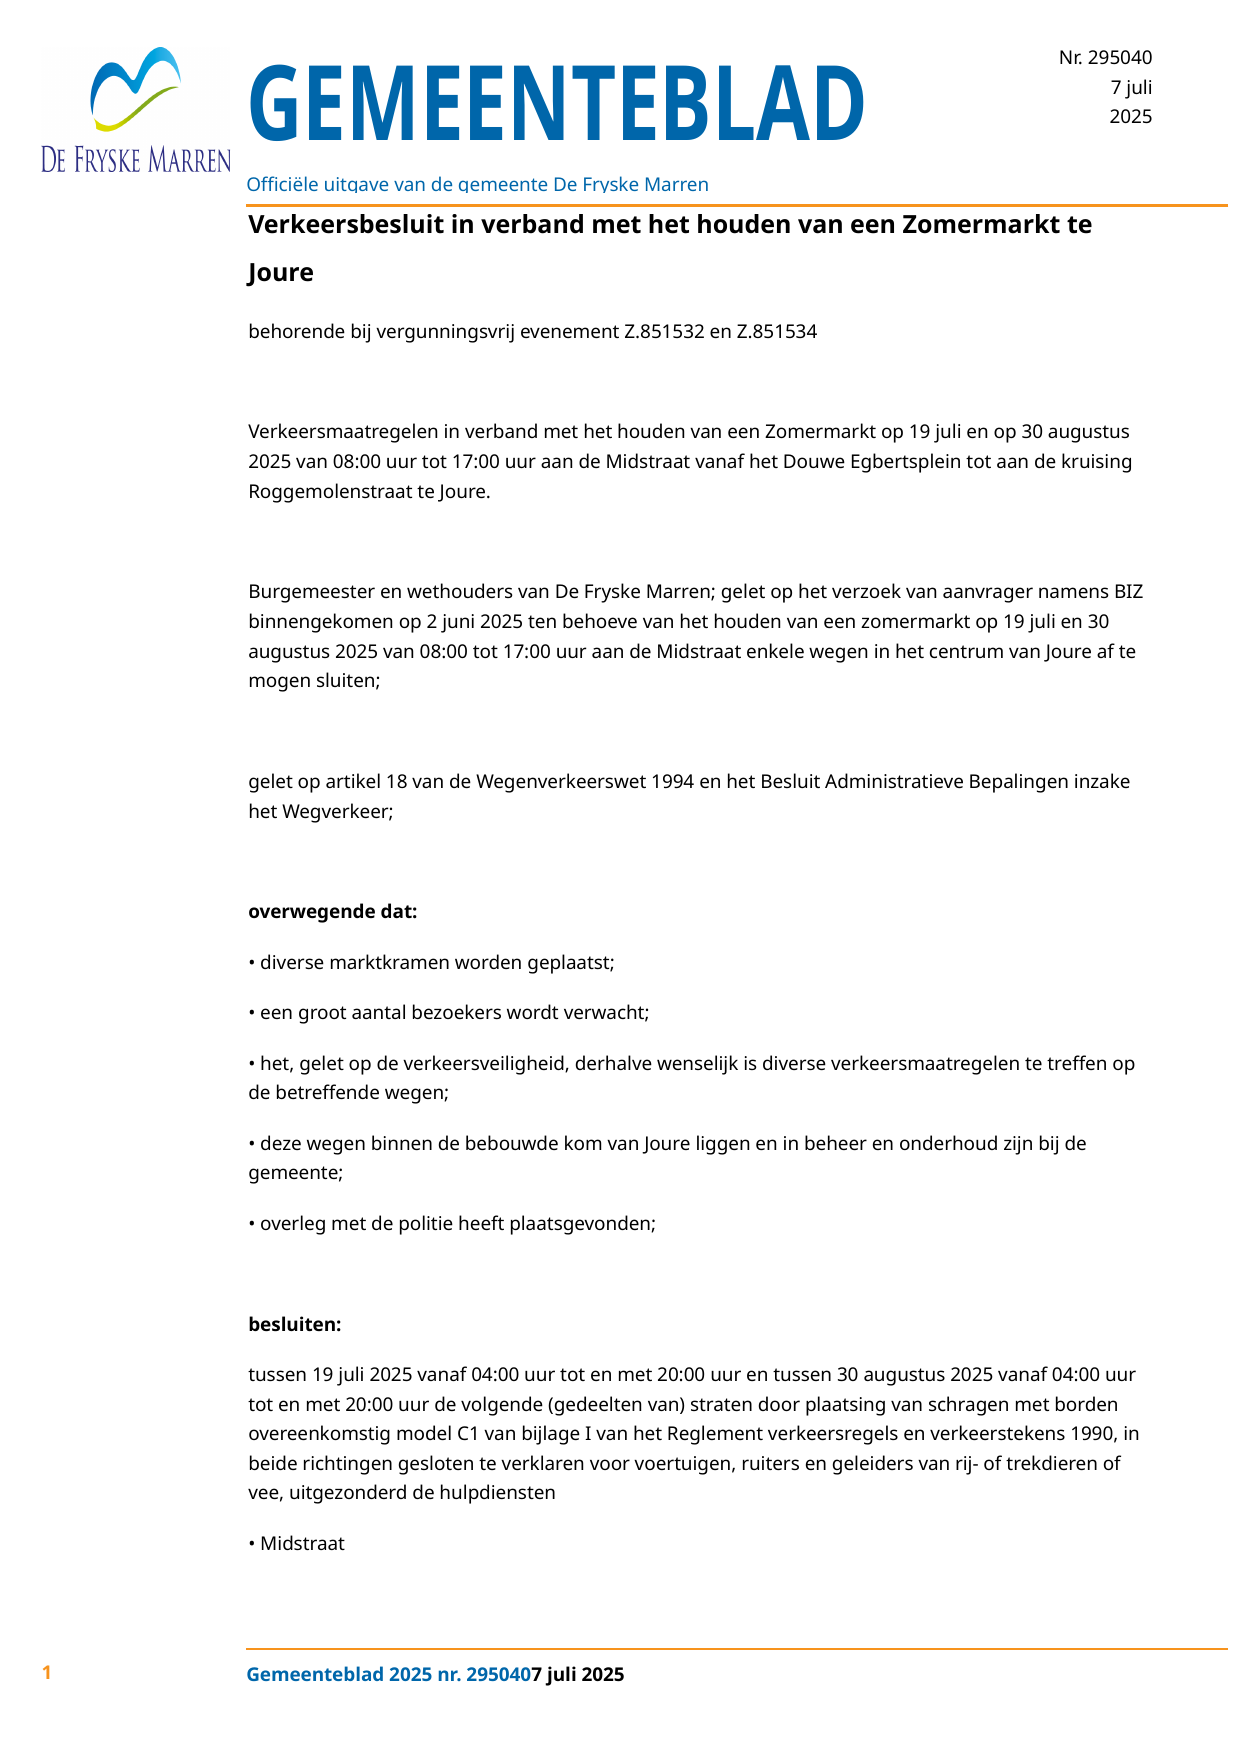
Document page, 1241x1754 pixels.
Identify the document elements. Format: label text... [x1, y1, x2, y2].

text • overleg met de politie heeft plaatsgevonden; [248, 1210, 1152, 1236]
text • een groot aantal bezoekers wordt verwacht; [248, 999, 1152, 1025]
text • diverse marktkramen worden geplaatst; [248, 949, 1152, 975]
text besluiten: [248, 1311, 1152, 1337]
text Verkeersbesluit in verband met het houden van een Zomermarkt te Joure [248, 207, 1152, 288]
text • deze wegen binnen de bebouwde kom van Joure liggen en in beheer en onderhoud zijn bij de gemeente; [248, 1130, 1152, 1185]
text behorende bij vergunningsvrij evenement Z.851532 en Z.851534 [248, 318, 1152, 344]
text tussen 19 juli 2025 vanaf 04:00 uur tot en met 20:00 uur en tussen 30 augustus 2025 vanaf 04:00 uur tot en met 20:00 uur de volgende (gedeelten van) straten door plaatsing van schragen met borden overeenkomstig model C1 van bijlage I van het Reglement verkeersregels en verkeerstekens 1990, in beide richtingen gesloten te verklaren voor voertuigen, ruiters en geleiders van rij- of trekdieren of vee, uitgezonderd de hulpdiensten [248, 1361, 1152, 1505]
text gelet op artikel 18 van de Wegenverkeerswet 1994 en het Besluit Administratieve Bepalingen inzake het Wegverkeer; [248, 768, 1152, 824]
text • het, gelet op de verkeersveiligheid, derhalve wenselijk is diverse verkeersmaatregelen te treffen op de betreffende wegen; [248, 1050, 1152, 1105]
picture [41, 47, 231, 172]
text Verkeersmaatregelen in verband met het houden van een Zomermarkt op 19 juli en op 30 augustus 2025 van 08:00 uur tot 17:00 uur aan de Midstraat vanaf het Douwe Egbertsplein tot aan de kruising Roggemolenstraat te Joure. [248, 419, 1152, 504]
text Burgemeester en wethouders van De Fryske Marren; gelet op het verzoek van aanvrager namens BIZ binnengekomen op 2 juni 2025 ten behoeve van het houden van een zomermarkt op 19 juli en 30 augustus 2025 van 08:00 tot 17:00 uur aan de Midstraat enkele wegen in het centrum van Joure af te mogen sluiten; [248, 579, 1152, 693]
text overwegende dat: [248, 899, 1152, 924]
text • Midstraat [248, 1530, 1152, 1556]
